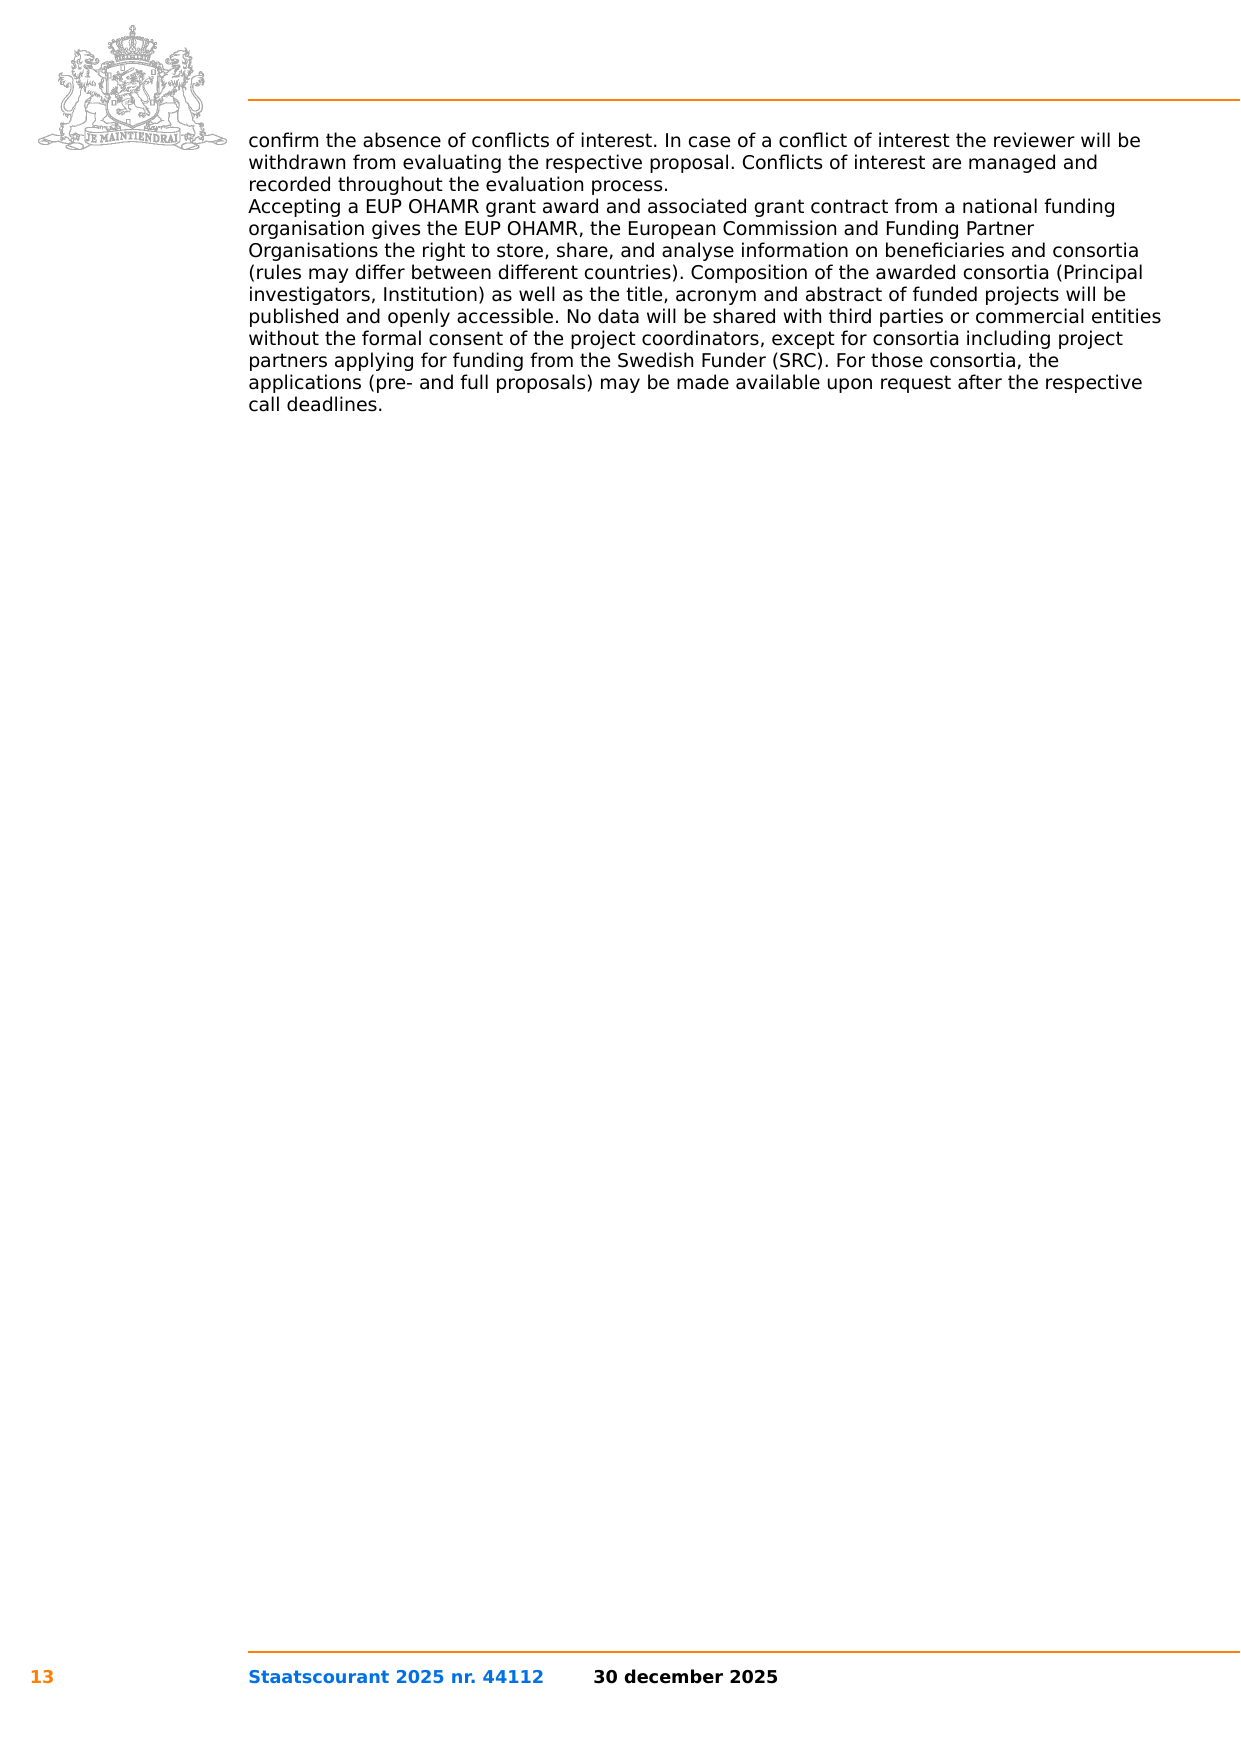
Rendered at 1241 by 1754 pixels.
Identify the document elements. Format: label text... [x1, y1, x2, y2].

text confirm the absence of conflicts of interest. In case of a conflict of interest the reviewer will be withdrawn from evaluating the respective proposal. Conflicts of interest are managed and recorded throughout the evaluation process. [248, 130, 1163, 196]
text Accepting a EUP OHAMR grant award and associated grant contract from a national funding organisation gives the EUP OHAMR, the European Commission and Funding Partner Organisations the right to store, share, and analyse information on beneficiaries and consortia (rules may differ between different countries). Composition of the awarded consortia (Principal investigators, Institution) as well as the title, acronym and abstract of funded projects will be published and openly accessible. No data will be shared with third parties or commercial entities without the formal consent of the project coordinators, except for consortia including project partners applying for funding from the Swedish Funder (SRC). For those consortia, the applications (pre- and full proposals) may be made available upon request after the respective call deadlines. [248, 196, 1163, 416]
picture [38, 25, 227, 150]
